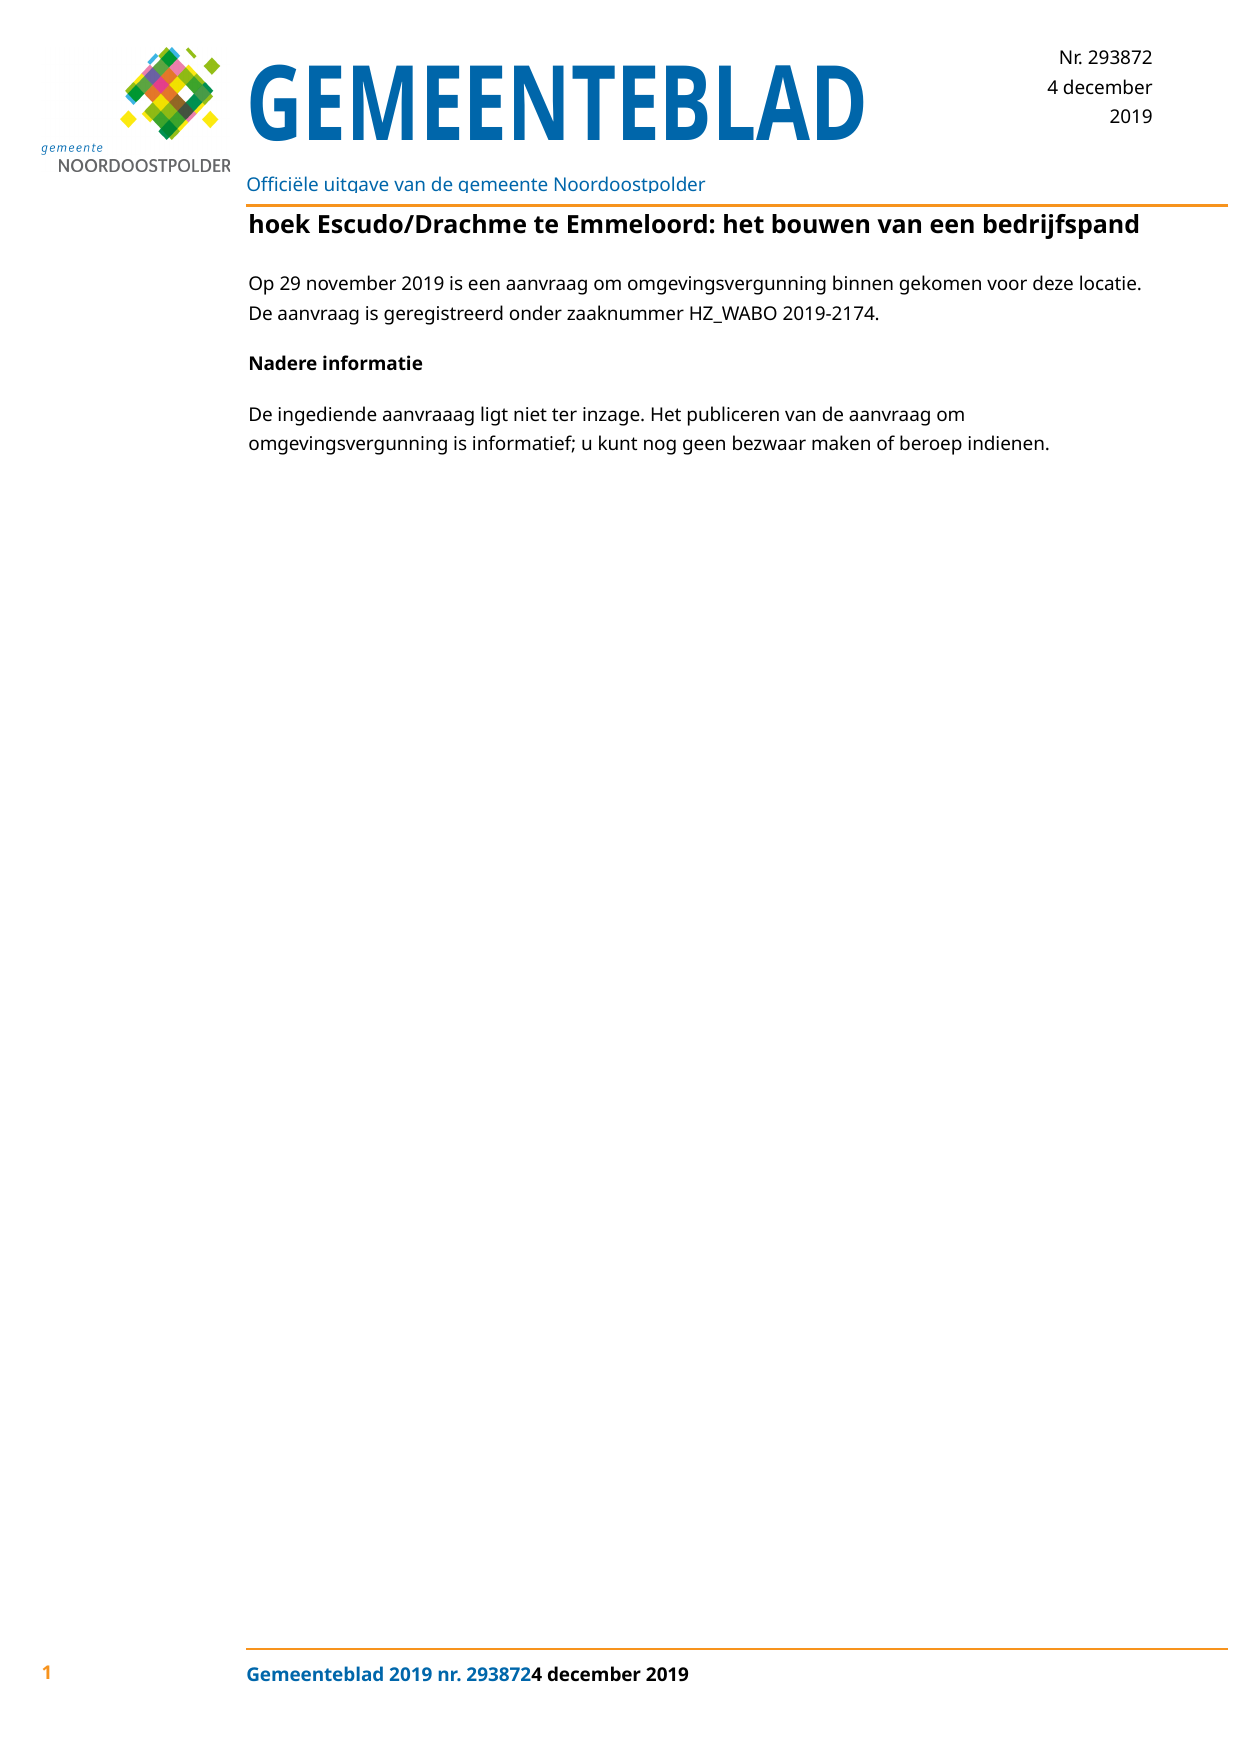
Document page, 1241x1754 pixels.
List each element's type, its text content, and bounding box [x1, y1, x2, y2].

picture [41, 47, 231, 172]
text Nadere informatie [248, 350, 1152, 376]
text hoek Escudo/Drachme te Emmeloord: het bouwen van een bedrijfspand [248, 207, 1152, 241]
text De ingediende aanvraaag ligt niet ter inzage. Het publiceren van de aanvraag om omgevingsvergunning is informatief; u kunt nog geen bezwaar maken of beroep indienen. [248, 401, 1152, 456]
text Op 29 november 2019 is een aanvraag om omgevingsvergunning binnen gekomen voor deze locatie. De aanvraag is geregistreerd onder zaaknummer HZ_WABO 2019-2174. [248, 270, 1152, 326]
